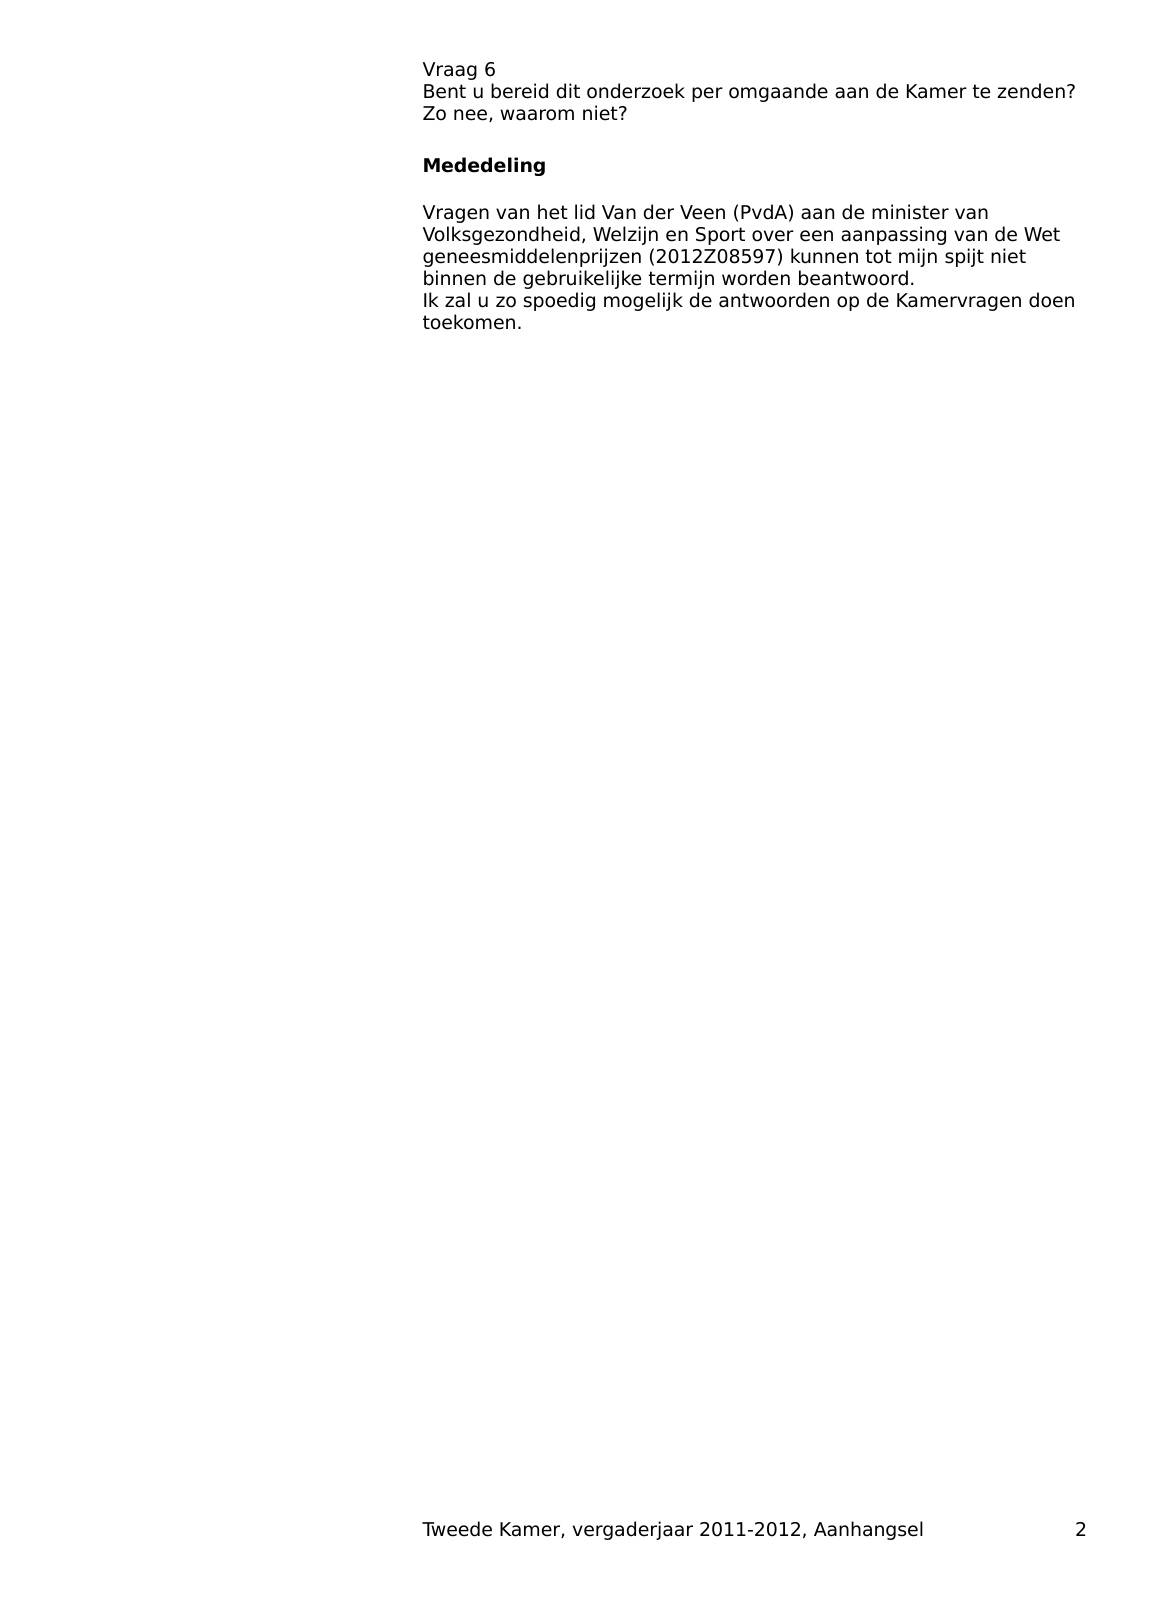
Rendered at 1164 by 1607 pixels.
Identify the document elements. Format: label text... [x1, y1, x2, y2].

text Vragen van het lid Van der Veen (PvdA) aan de minister van Volksgezondheid, Welzijn en Sport over een aanpassing van de Wet geneesmiddelenprijzen (2012Z08597) kunnen tot mijn spijt niet binnen de gebruikelijke termijn worden beantwoord. [422, 202, 1087, 290]
subtitle Mededeling [422, 155, 1087, 177]
text Ik zal u zo spoedig mogelijk de antwoorden op de Kamervragen doen toekomen. [422, 290, 1087, 334]
text Vraag 6 [422, 59, 1087, 81]
text Bent u bereid dit onderzoek per omgaande aan de Kamer te zenden? Zo nee, waarom niet? [422, 81, 1087, 125]
